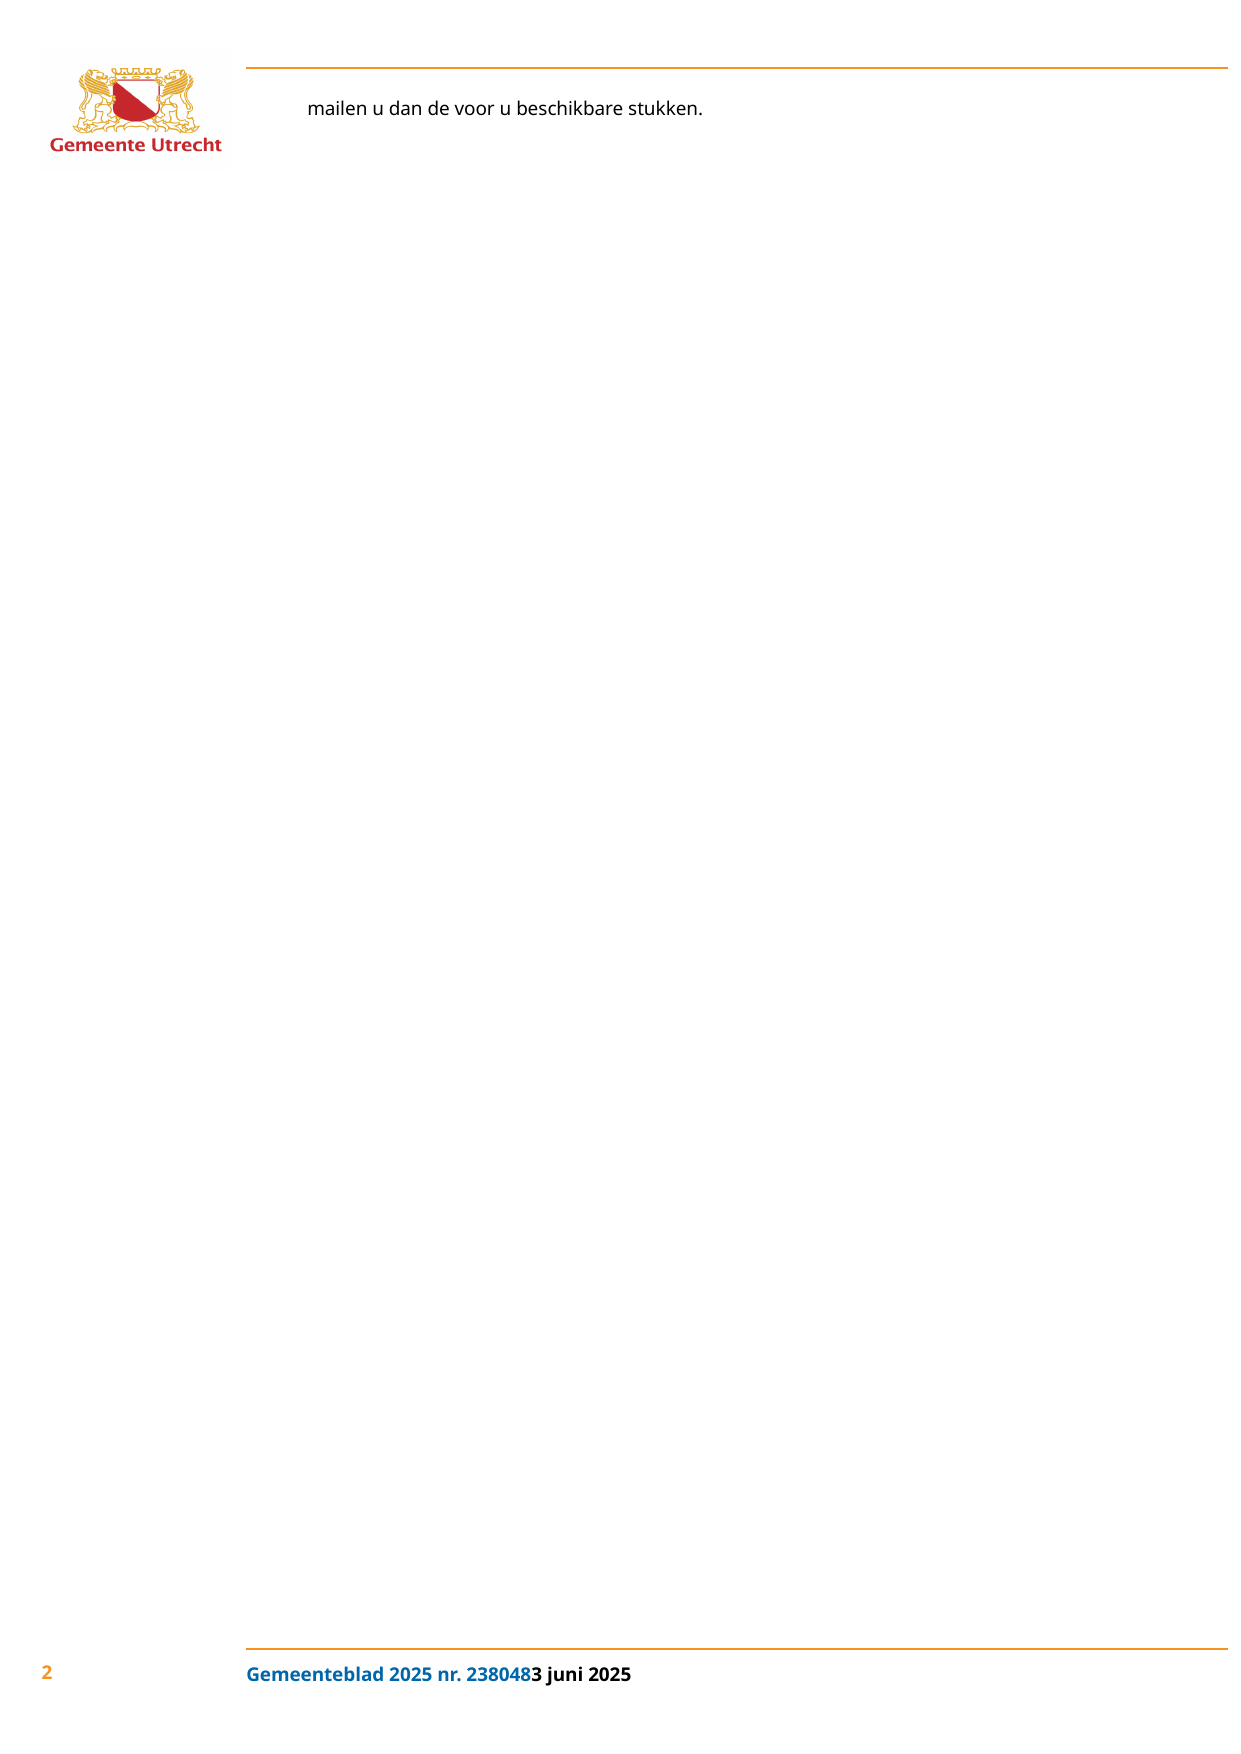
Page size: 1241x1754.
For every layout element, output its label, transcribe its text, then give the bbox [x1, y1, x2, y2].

list mailen u dan de voor u beschikbare stukken. [248, 95, 1152, 121]
picture [41, 47, 231, 172]
